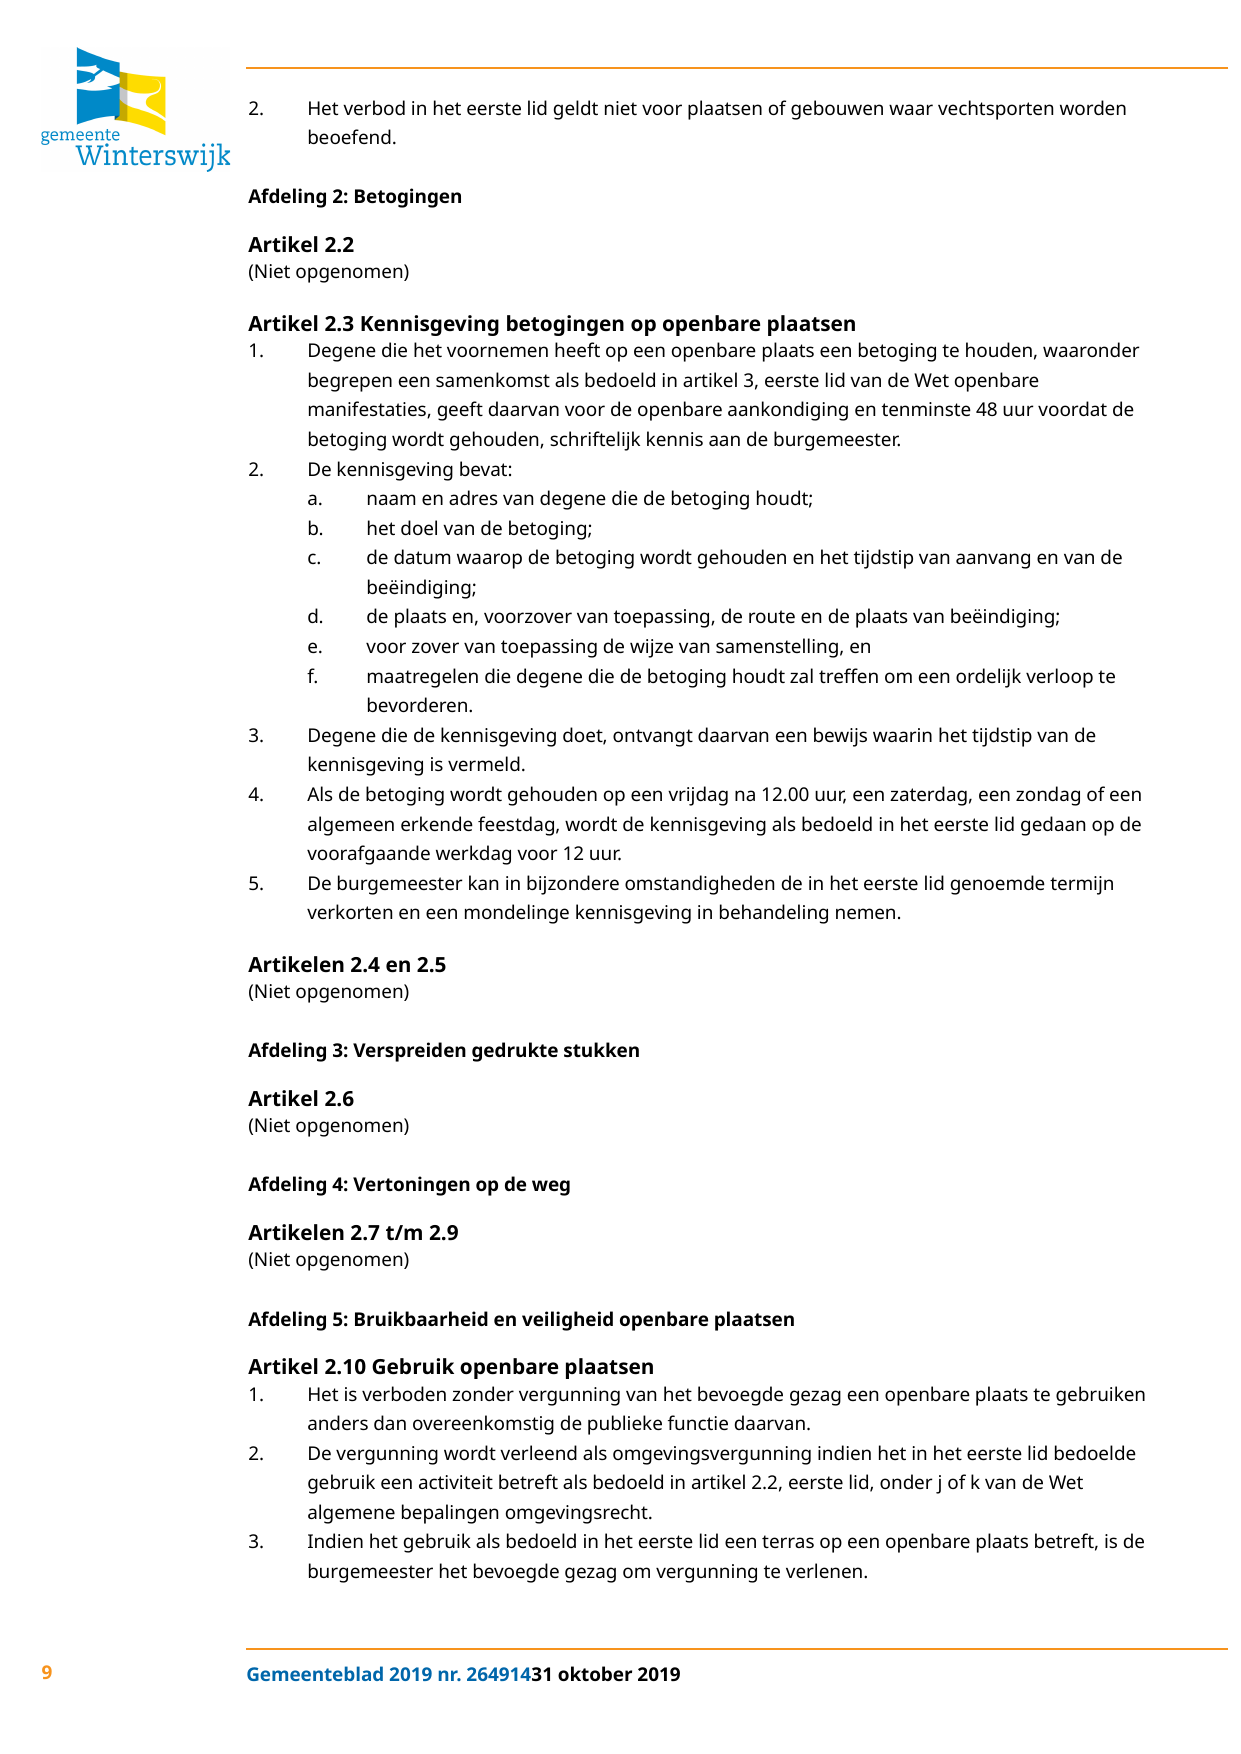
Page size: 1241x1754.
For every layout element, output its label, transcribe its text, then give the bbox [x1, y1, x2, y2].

text Artikelen 2.4 en 2.5 [248, 950, 1152, 978]
list de plaats en, voorzover van toepassing, de route en de plaats van beëindiging; [307, 604, 1152, 629]
text Afdeling 3: Verspreiden gedrukte stukken [248, 1037, 1152, 1063]
list Het verbod in het eerste lid geldt niet voor plaatsen of gebouwen waar vechtsporten worden beoefend. [248, 95, 1152, 150]
list Degene die het voornemen heeft op een openbare plaats een betoging te houden, waaronder begrepen een samenkomst als bedoeld in artikel 3, eerste lid van de Wet openbare manifestaties, geeft daarvan voor de openbare aankondiging en tenminste 48 uur voordat de betoging wordt gehouden, schriftelijk kennis aan de burgemeester. [248, 337, 1152, 452]
list Indien het gebruik als bedoeld in het eerste lid een terras op een openbare plaats betreft, is de burgemeester het bevoegde gezag om vergunning te verlenen. [248, 1529, 1152, 1584]
list de datum waarop de betoging wordt gehouden en het tijdstip van aanvang en van de beëindiging; [307, 544, 1152, 600]
picture [225, 153, 231, 162]
list Als de betoging wordt gehouden op een vrijdag na 12.00 uur, een zaterdag, een zondag of een algemeen erkende feestdag, wordt de kennisgeving als bedoeld in het eerste lid gedaan op de voorafgaande werkdag voor 12 uur. [248, 781, 1152, 866]
list het doel van de betoging; [307, 515, 1152, 541]
text Afdeling 2: Betogingen [248, 183, 1152, 209]
text (Niet opgenomen) [248, 258, 1152, 284]
text Artikel 2.3 Kennisgeving betogingen op openbare plaatsen [248, 309, 1152, 337]
list maatregelen die degene die de betoging houdt zal treffen om een ordelijk verloop te bevorderen. [307, 663, 1152, 718]
text Artikel 2.2 [248, 230, 1152, 258]
text (Niet opgenomen) [248, 1247, 1152, 1272]
text Afdeling 5: Bruikbaarheid en veiligheid openbare plaatsen [248, 1306, 1152, 1332]
text Artikel 2.6 [248, 1084, 1152, 1112]
text Artikel 2.10 Gebruik openbare plaatsen [248, 1352, 1152, 1381]
text (Niet opgenomen) [248, 1112, 1152, 1138]
list Het is verboden zonder vergunning van het bevoegde gezag een openbare plaats te gebruiken anders dan overeenkomstig de publieke functie daarvan. [248, 1381, 1152, 1436]
list De kennisgeving bevat: [248, 456, 1152, 481]
list De burgemeester kan in bijzondere omstandigheden de in het eerste lid genoemde termijn verkorten en een mondelinge kennisgeving in behandeling nemen. [248, 870, 1152, 925]
text Artikelen 2.7 t/m 2.9 [248, 1218, 1152, 1247]
list voor zover van toepassing de wijze van samenstelling, en [307, 633, 1152, 659]
list De vergunning wordt verleend als omgevingsvergunning indien het in het eerste lid bedoelde gebruik een activiteit betreft als bedoeld in artikel 2.2, eerste lid, onder j of k van de Wet algemene bepalingen omgevingsrecht. [248, 1440, 1152, 1525]
picture [41, 47, 231, 172]
text Afdeling 4: Vertoningen op de weg [248, 1172, 1152, 1197]
text (Niet opgenomen) [248, 978, 1152, 1004]
list Degene die de kennisgeving doet, ontvangt daarvan een bewijs waarin het tijdstip van de kennisgeving is vermeld. [248, 722, 1152, 777]
list naam en adres van degene die de betoging houdt; [307, 485, 1152, 511]
